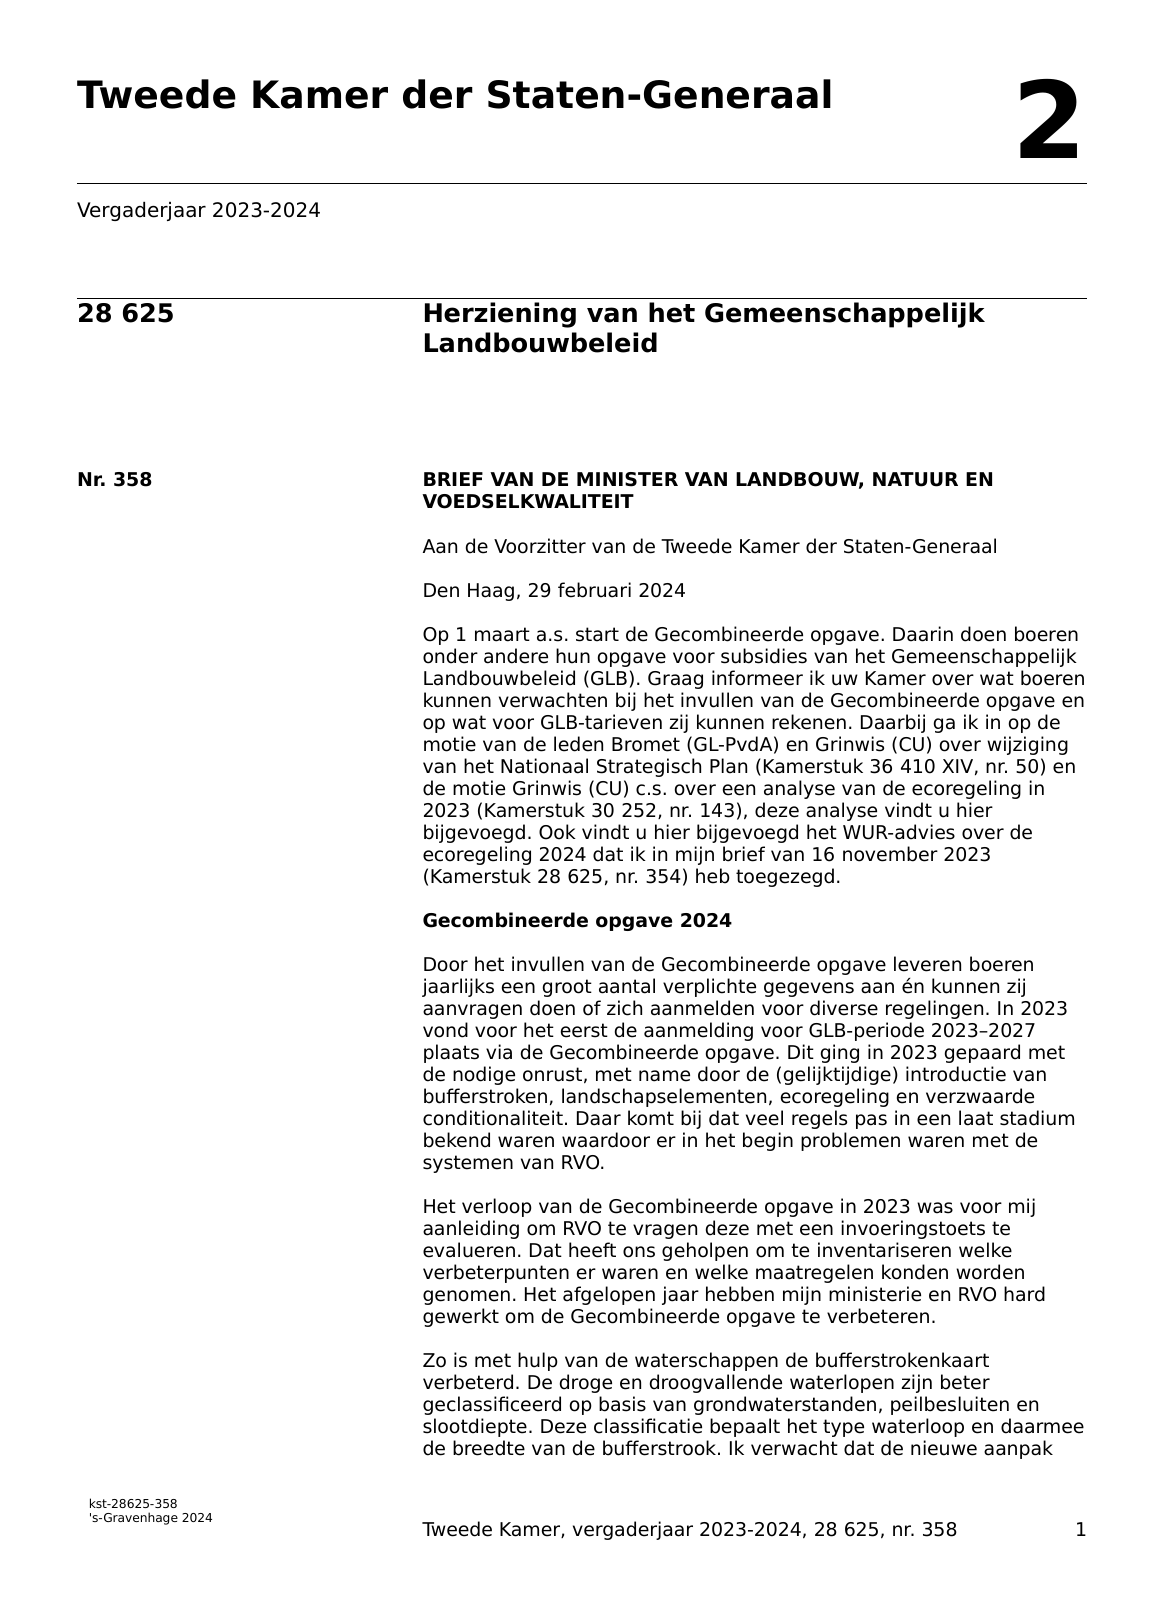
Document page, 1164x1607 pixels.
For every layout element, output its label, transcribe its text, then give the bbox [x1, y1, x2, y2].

text kst-28625-358 [88, 1497, 323, 1511]
text Het verloop van de Gecombineerde opgave in 2023 was voor mij aanleiding om RVO te vragen deze met een invoeringstoets te evalueren. Dat heeft ons geholpen om te inventariseren welke verbeterpunten er waren en welke maatregelen konden worden genomen. Het afgelopen jaar hebben mijn ministerie en RVO hard gewerkt om de Gecombineerde opgave te verbeteren. [422, 1196, 1087, 1328]
subtitle Nr. 358 BRIEF VAN DE MINISTER VAN LANDBOUW, NATUUR EN VOEDSELKWALITEIT [77, 469, 1087, 513]
subtitle Gecombineerde opgave 2024 [422, 910, 1087, 932]
table_cell Vergaderjaar 2023-2024 [77, 184, 1087, 298]
subtitle 28 625 Herziening van het Gemeenschappelijk Landbouwbeleid [77, 299, 1087, 358]
text Aan de Voorzitter van de Tweede Kamer der Staten-Generaal [422, 536, 1087, 557]
table_header 2 [886, 59, 1087, 183]
text Zo is met hulp van de waterschappen de bufferstrokenkaart verbeterd. De droge en droogvallende waterlopen zijn beter geclassificeerd op basis van grondwaterstanden, peilbesluiten en slootdiepte. Deze classificatie bepaalt het type waterloop en daarmee de breedte van de bufferstrook. Ik verwacht dat de nieuwe aanpak [422, 1350, 1087, 1460]
table_header Tweede Kamer der Staten-Generaal [77, 59, 886, 183]
text Door het invullen van de Gecombineerde opgave leveren boeren jaarlijks een groot aantal verplichte gegevens aan én kunnen zij aanvragen doen of zich aanmelden voor diverse regelingen. In 2023 vond voor het eerst de aanmelding voor GLB-periode 2023–2027 plaats via de Gecombineerde opgave. Dit ging in 2023 gepaard met de nodige onrust, met name door de (gelijktijdige) introductie van bufferstroken, landschapselementen, ecoregeling en verzwaarde conditionaliteit. Daar komt bij dat veel regels pas in een laat stadium bekend waren waardoor er in het begin problemen waren met de systemen van RVO. [422, 954, 1087, 1174]
text Op 1 maart a.s. start de Gecombineerde opgave. Daarin doen boeren onder andere hun opgave voor subsidies van het Gemeenschappelijk Landbouwbeleid (GLB). Graag informeer ik uw Kamer over wat boeren kunnen verwachten bij het invullen van de Gecombineerde opgave en op wat voor GLB-tarieven zij kunnen rekenen. Daarbij ga ik in op de motie van de leden Bromet (GL-PvdA) en Grinwis (CU) over wijziging van het Nationaal Strategisch Plan (Kamerstuk 36 410 XIV, nr. 50) en de motie Grinwis (CU) c.s. over een analyse van de ecoregeling in 2023 (Kamerstuk 30 252, nr. 143), deze analyse vindt u hier bijgevoegd. Ook vindt u hier bijgevoegd het WUR-advies over de ecoregeling 2024 dat ik in mijn brief van 16 november 2023 (Kamerstuk 28 625, nr. 354) heb toegezegd. [422, 624, 1087, 888]
text 's-Gravenhage 2024 [88, 1511, 323, 1525]
text Den Haag, 29 februari 2024 [422, 580, 1087, 602]
